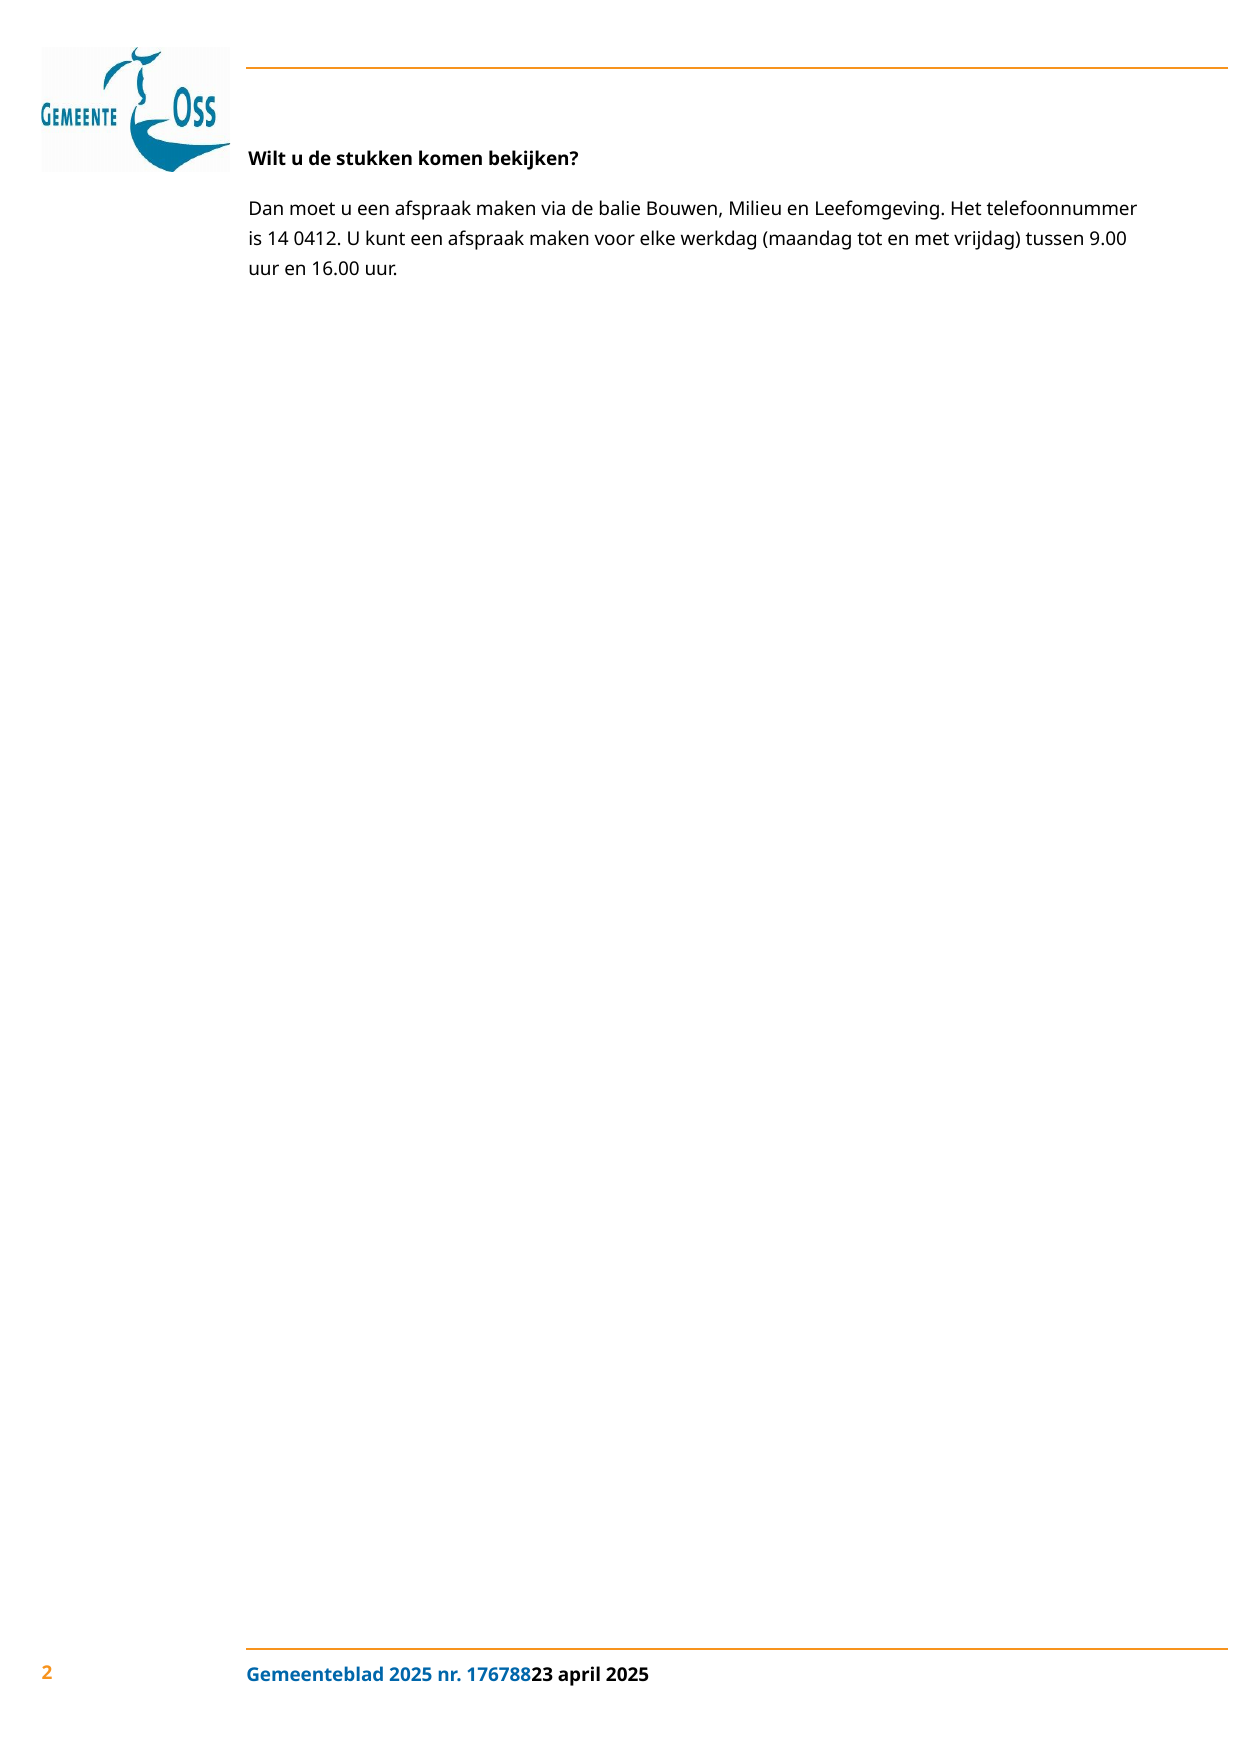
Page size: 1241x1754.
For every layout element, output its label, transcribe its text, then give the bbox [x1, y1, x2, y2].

picture [41, 47, 231, 172]
text Wilt u de stukken komen bekijken? [248, 145, 1152, 171]
text Dan moet u een afspraak maken via de balie Bouwen, Milieu en Leefomgeving. Het telefoonnummer is 14 0412. U kunt een afspraak maken voor elke werkdag (maandag tot en met vrijdag) tussen 9.00 uur en 16.00 uur. [248, 196, 1152, 281]
